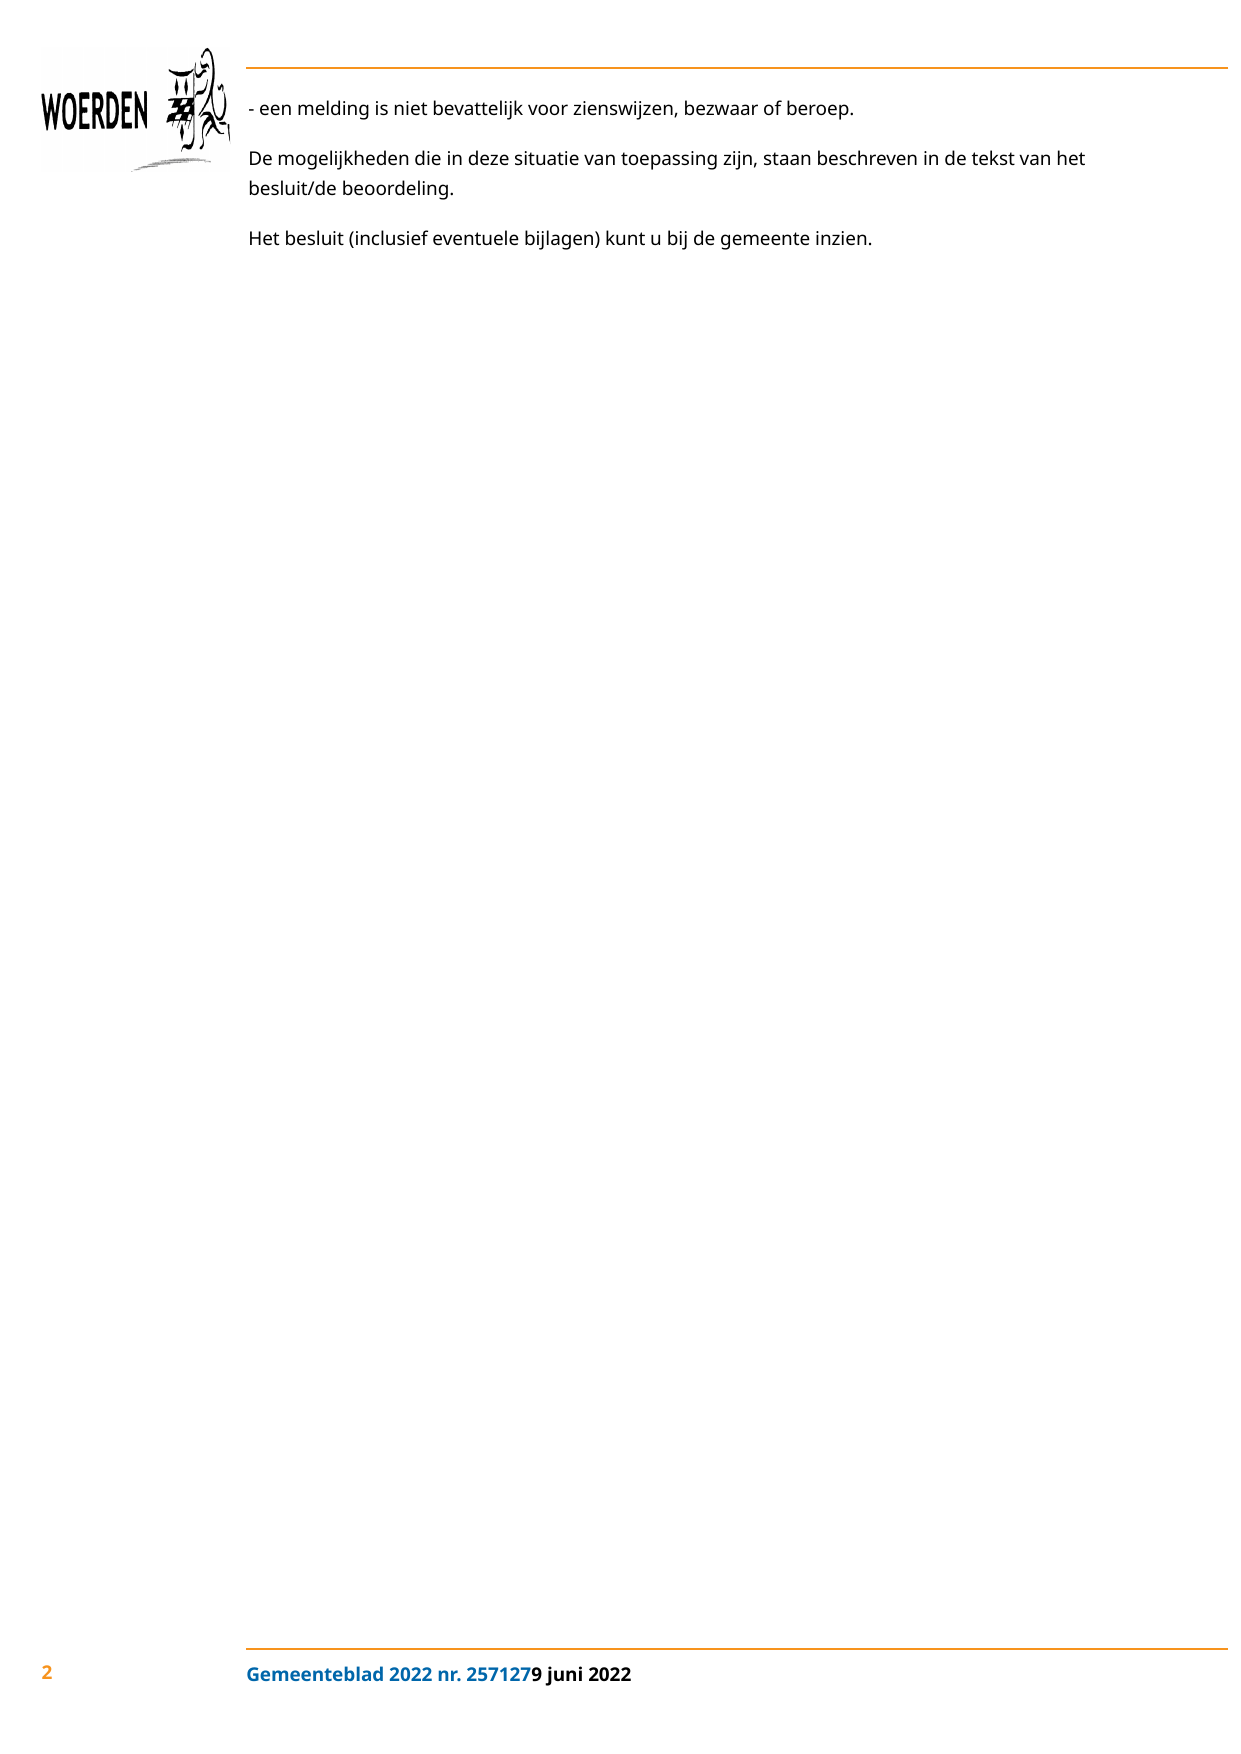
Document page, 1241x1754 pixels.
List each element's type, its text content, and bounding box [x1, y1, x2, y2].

picture [41, 47, 231, 172]
text - een melding is niet bevattelijk voor zienswijzen, bezwaar of beroep. [248, 95, 1152, 121]
text De mogelijkheden die in deze situatie van toepassing zijn, staan beschreven in de tekst van het besluit/de beoordeling. [248, 145, 1152, 201]
text Het besluit (inclusief eventuele bijlagen) kunt u bij de gemeente inzien. [248, 225, 1152, 251]
